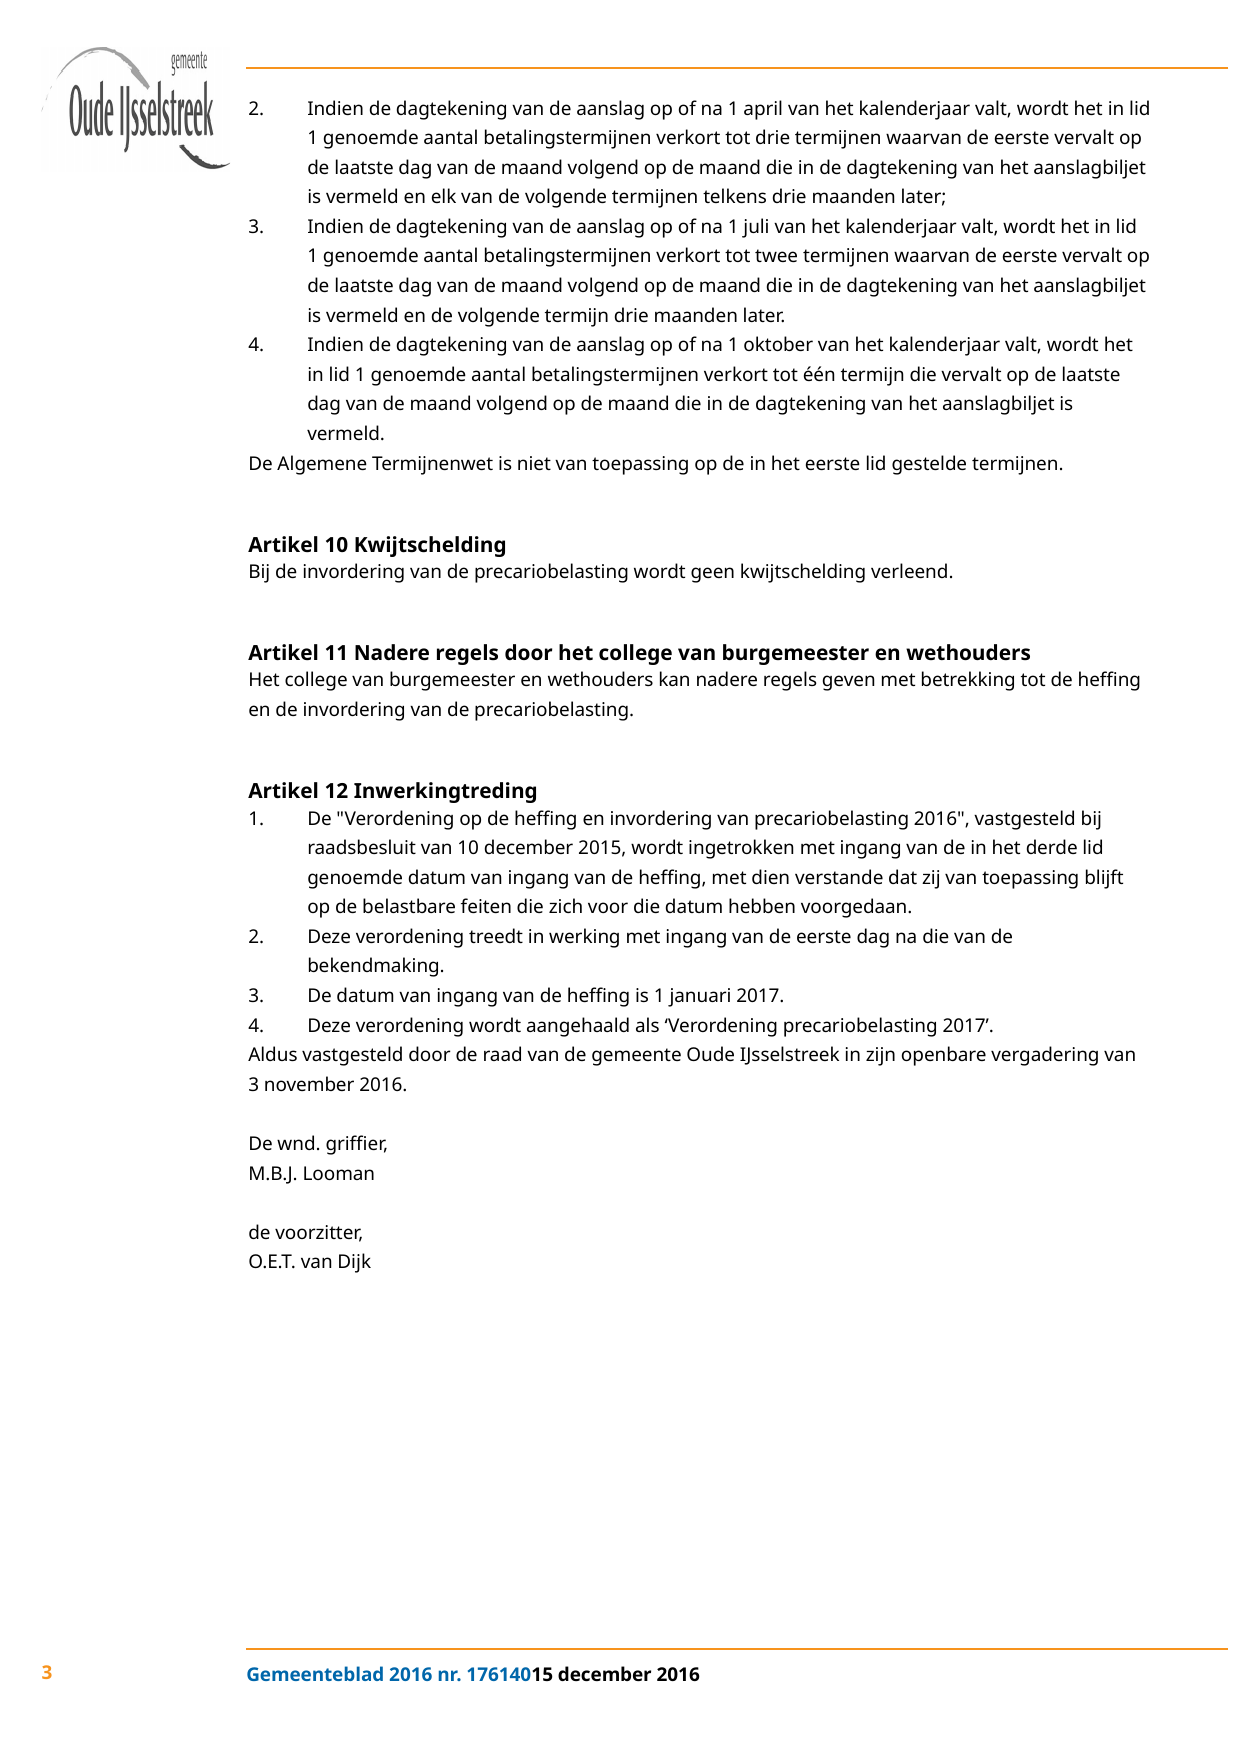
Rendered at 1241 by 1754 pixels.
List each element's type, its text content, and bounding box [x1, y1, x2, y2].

text De wnd. griffier, [248, 1130, 1152, 1156]
text Artikel 10 Kwijtschelding [248, 530, 1152, 558]
text de voorzitter, [248, 1219, 1152, 1244]
text De Algemene Termijnenwet is niet van toepassing op de in het eerste lid gestelde termijnen. [248, 450, 1152, 476]
text Artikel 11 Nadere regels door het college van burgemeester en wethouders [248, 638, 1152, 667]
text Bij de invordering van de precariobelasting wordt geen kwijtschelding verleend. [248, 558, 1152, 584]
list Indien de dagtekening van de aanslag op of na 1 juli van het kalenderjaar valt, wordt het in lid 1 genoemde aantal betalingstermijnen verkort tot twee termijnen waarvan de eerste vervalt op de laatste dag van de maand volgend op de maand die in de dagtekening van het aanslagbiljet is vermeld en de volgende termijn drie maanden later. [248, 213, 1152, 328]
text Aldus vastgesteld door de raad van de gemeente Oude IJsselstreek in zijn openbare vergadering van [248, 1041, 1152, 1067]
list De datum van ingang van de heffing is 1 januari 2017. [248, 982, 1152, 1008]
picture [41, 47, 231, 172]
list Indien de dagtekening van de aanslag op of na 1 oktober van het kalenderjaar valt, wordt het in lid 1 genoemde aantal betalingstermijnen verkort tot één termijn die vervalt op de laatste dag van de maand volgend op de maand die in de dagtekening van het aanslagbiljet is vermeld. [248, 331, 1152, 446]
list Deze verordening treedt in werking met ingang van de eerste dag na die van de bekendmaking. [248, 923, 1152, 978]
text Artikel 12 Inwerkingtreding [248, 776, 1152, 805]
list Indien de dagtekening van de aanslag op of na 1 april van het kalenderjaar valt, wordt het in lid 1 genoemde aantal betalingstermijnen verkort tot drie termijnen waarvan de eerste vervalt op de laatste dag van de maand volgend op de maand die in de dagtekening van het aanslagbiljet is vermeld en elk van de volgende termijnen telkens drie maanden later; [248, 95, 1152, 209]
text 3 november 2016. [248, 1071, 1152, 1097]
text Het college van burgemeester en wethouders kan nadere regels geven met betrekking tot de heffing en de invordering van de precariobelasting. [248, 667, 1152, 722]
text O.E.T. van Dijk [248, 1248, 1152, 1274]
text M.B.J. Looman [248, 1160, 1152, 1185]
list Deze verordening wordt aangehaald als ‘Verordening precariobelasting 2017’. [248, 1012, 1152, 1037]
list De "Verordening op de heffing en invordering van precariobelasting 2016", vastgesteld bij raadsbesluit van 10 december 2015, wordt ingetrokken met ingang van de in het derde lid genoemde datum van ingang van de heffing, met dien verstande dat zij van toepassing blijft op de belastbare feiten die zich voor die datum hebben voorgedaan. [248, 805, 1152, 919]
